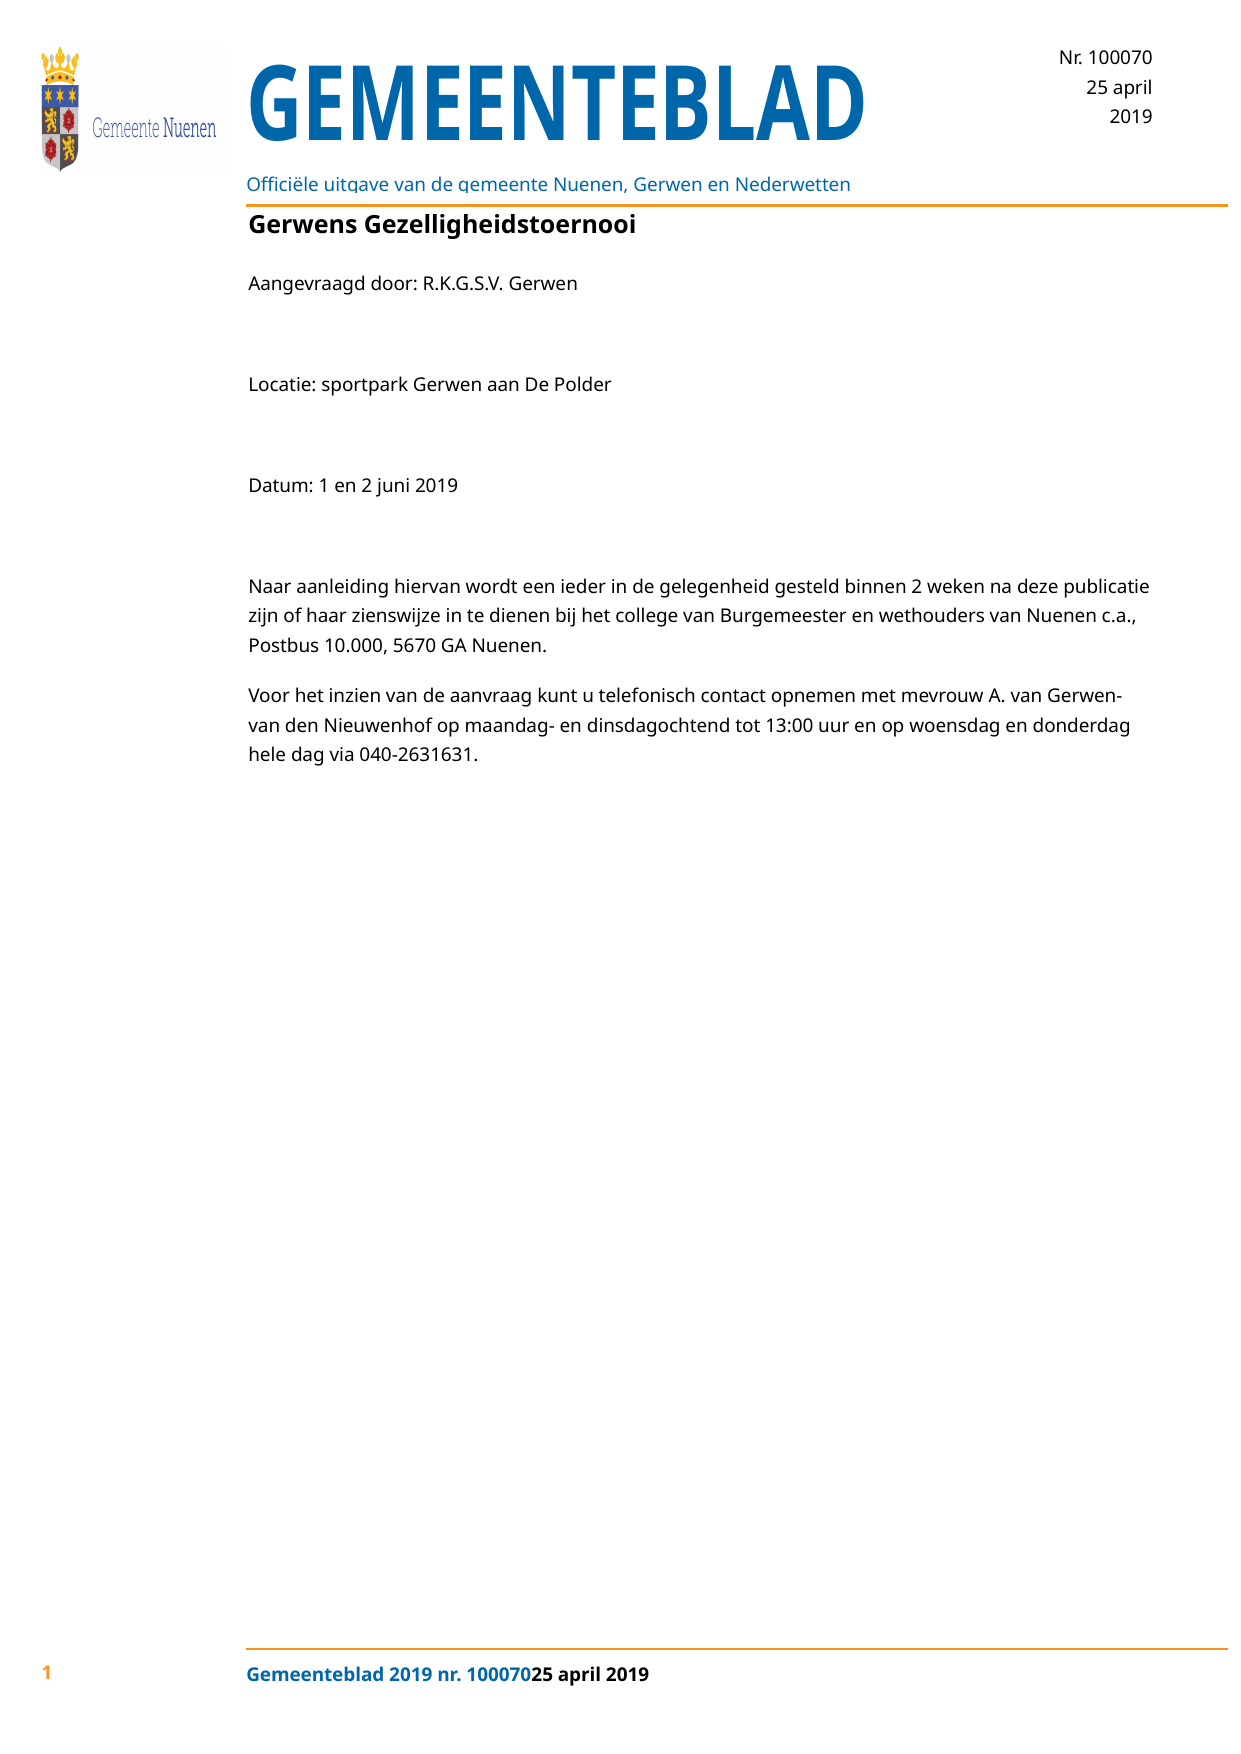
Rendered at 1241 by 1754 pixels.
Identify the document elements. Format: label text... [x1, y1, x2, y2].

text Gerwens Gezelligheidstoernooi [248, 207, 1152, 241]
text Voor het inzien van de aanvraag kunt u telefonisch contact opnemen met mevrouw A. van Gerwen-van den Nieuwenhof op maandag- en dinsdagochtend tot 13:00 uur en op woensdag en donderdag hele dag via 040-2631631. [248, 682, 1152, 767]
text Aangevraagd door: R.K.G.S.V. Gerwen [248, 270, 1152, 296]
text Datum: 1 en 2 juni 2019 [248, 472, 1152, 498]
picture [41, 47, 231, 172]
text Locatie: sportpark Gerwen aan De Polder [248, 371, 1152, 397]
text Naar aanleiding hiervan wordt een ieder in de gelegenheid gesteld binnen 2 weken na deze publicatie zijn of haar zienswijze in te dienen bij het college van Burgemeester en wethouders van Nuenen c.a., Postbus 10.000, 5670 GA Nuenen. [248, 573, 1152, 658]
